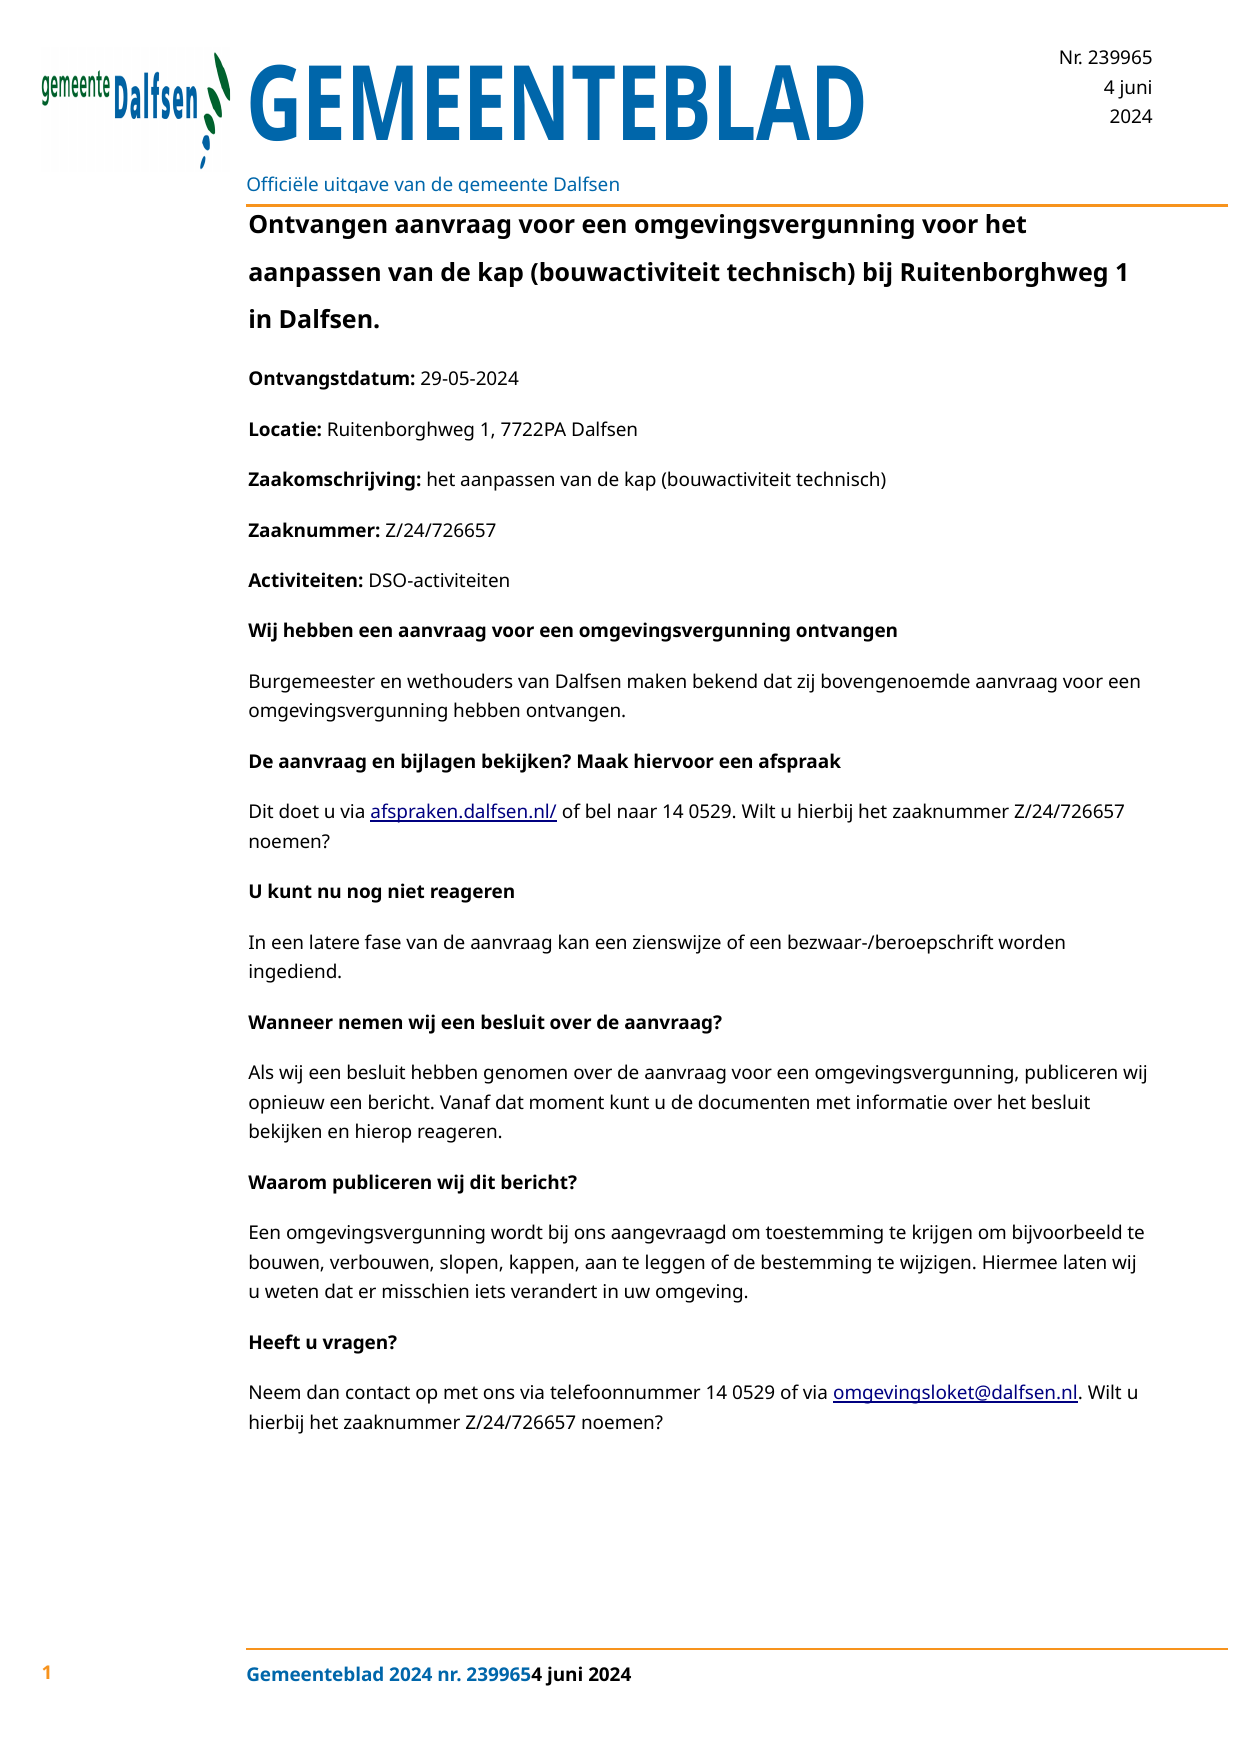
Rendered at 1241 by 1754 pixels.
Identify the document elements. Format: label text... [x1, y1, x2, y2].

picture [41, 47, 231, 172]
text In een latere fase van de aanvraag kan een zienswijze of een bezwaar-/beroepschrift worden ingediend. [248, 929, 1152, 984]
text Activiteiten: DSO-activiteiten [248, 567, 1152, 593]
text Ontvangen aanvraag voor een omgevingsvergunning voor het aanpassen van de kap (bouwactiviteit technisch) bij Ruitenborghweg 1 in Dalfsen. [248, 207, 1152, 336]
text Ontvangstdatum: 29-05-2024 [248, 366, 1152, 391]
text Locatie: Ruitenborghweg 1, 7722PA Dalfsen [248, 416, 1152, 442]
text Neem dan contact op met ons via telefoonnummer 14 0529 of via omgevingsloket@dalfsen.nl. Wilt u hierbij het zaaknummer Z/24/726657 noemen? [248, 1379, 1152, 1434]
text Waarom publiceren wij dit bericht? [248, 1169, 1152, 1194]
text U kunt nu nog niet reageren [248, 878, 1152, 904]
text Wanneer nemen wij een besluit over de aanvraag? [248, 1009, 1152, 1034]
text Een omgevingsvergunning wordt bij ons aangevraagd om toestemming te krijgen om bijvoorbeeld te bouwen, verbouwen, slopen, kappen, aan te leggen of de bestemming te wijzigen. Hiermee laten wij u weten dat er misschien iets verandert in uw omgeving. [248, 1219, 1152, 1304]
text Dit doet u via afspraken.dalfsen.nl/ of bel naar 14 0529. Wilt u hierbij het zaaknummer Z/24/726657 noemen? [248, 798, 1152, 854]
text Als wij een besluit hebben genomen over de aanvraag voor een omgevingsvergunning, publiceren wij opnieuw een bericht. Vanaf dat moment kunt u de documenten met informatie over het besluit bekijken en hierop reageren. [248, 1059, 1152, 1144]
text Zaakomschrijving: het aanpassen van de kap (bouwactiviteit technisch) [248, 466, 1152, 492]
text Heeft u vragen? [248, 1329, 1152, 1354]
text Burgemeester en wethouders van Dalfsen maken bekend dat zij bovengenoemde aanvraag voor een omgevingsvergunning hebben ontvangen. [248, 668, 1152, 723]
text Wij hebben een aanvraag voor een omgevingsvergunning ontvangen [248, 618, 1152, 643]
text De aanvraag en bijlagen bekijken? Maak hiervoor een afspraak [248, 748, 1152, 774]
text Zaaknummer: Z/24/726657 [248, 517, 1152, 542]
